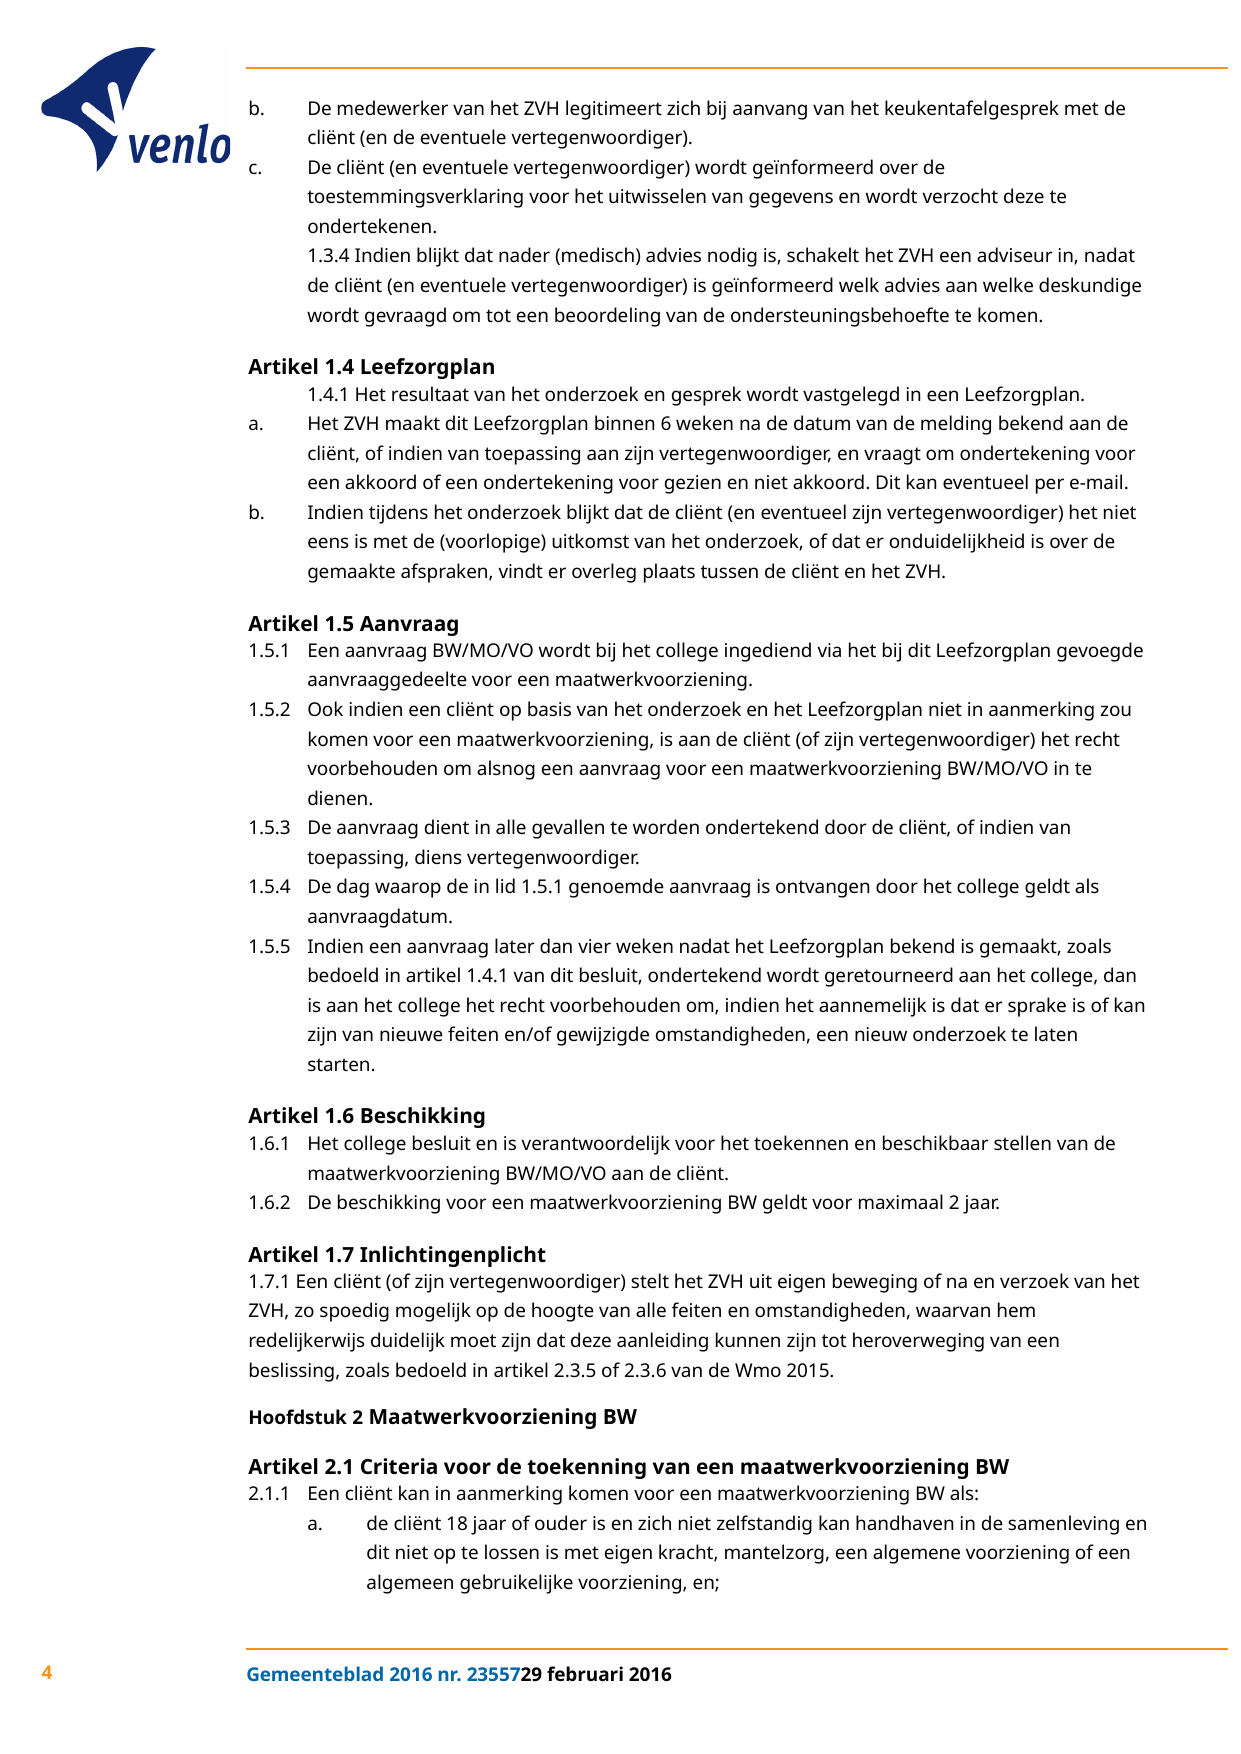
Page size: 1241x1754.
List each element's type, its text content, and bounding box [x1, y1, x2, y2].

text Hoofdstuk 2 Maatwerkvoorziening BW [248, 1402, 1152, 1431]
list Ook indien een cliënt op basis van het onderzoek en het Leefzorgplan niet in aanmerking zou komen voor een maatwerkvoorziening, is aan de cliënt (of zijn vertegenwoordiger) het recht voorbehouden om alsnog een aanvraag voor een maatwerkvoorziening BW/MO/VO in te dienen. [248, 696, 1152, 811]
list de cliënt 18 jaar of ouder is en zich niet zelfstandig kan handhaven in de samenleving en dit niet op te lossen is met eigen kracht, mantelzorg, een algemene voorziening of een algemeen gebruikelijke voorziening, en; [307, 1510, 1152, 1595]
list Een aanvraag BW/MO/VO wordt bij het college ingediend via het bij dit Leefzorgplan gevoegde aanvraaggedeelte voor een maatwerkvoorziening. [248, 637, 1152, 692]
list 1.4.1 Het resultaat van het onderzoek en gesprek wordt vastgelegd in een Leefzorgplan. [248, 381, 1152, 406]
list Indien een aanvraag later dan vier weken nadat het Leefzorgplan bekend is gemaakt, zoals bedoeld in artikel 1.4.1 van dit besluit, ondertekend wordt geretourneerd aan het college, dan is aan het college het recht voorbehouden om, indien het aannemelijk is dat er sprake is of kan zijn van nieuwe feiten en/of gewijzigde omstandigheden, een nieuw onderzoek te laten starten. [248, 933, 1152, 1077]
picture [41, 47, 231, 172]
list De medewerker van het ZVH legitimeert zich bij aanvang van het keukentafelgesprek met de cliënt (en de eventuele vertegenwoordiger). [248, 95, 1152, 150]
list De aanvraag dient in alle gevallen te worden ondertekend door de cliënt, of indien van toepassing, diens vertegenwoordiger. [248, 814, 1152, 870]
list De dag waarop de in lid 1.5.1 genoemde aanvraag is ontvangen door het college geldt als aanvraagdatum. [248, 874, 1152, 929]
text Artikel 1.7 Inlichtingenplicht [248, 1240, 1152, 1268]
list Indien tijdens het onderzoek blijkt dat de cliënt (en eventueel zijn vertegenwoordiger) het niet eens is met de (voorlopige) uitkomst van het onderzoek, of dat er onduidelijkheid is over de gemaakte afspraken, vindt er overleg plaats tussen de cliënt en het ZVH. [248, 499, 1152, 584]
text Artikel 1.4 Leefzorgplan [248, 352, 1152, 381]
list Een cliënt kan in aanmerking komen voor een maatwerkvoorziening BW als: [248, 1480, 1152, 1506]
text Artikel 1.5 Aanvraag [248, 609, 1152, 637]
list De cliënt (en eventuele vertegenwoordiger) wordt geïnformeerd over de toestemmingsverklaring voor het uitwisselen van gegevens en wordt verzocht deze te ondertekenen. [248, 154, 1152, 239]
list Het college besluit en is verantwoordelijk voor het toekennen en beschikbaar stellen van de maatwerkvoorziening BW/MO/VO aan de cliënt. [248, 1130, 1152, 1185]
list De beschikking voor een maatwerkvoorziening BW geldt voor maximaal 2 jaar. [248, 1189, 1152, 1215]
list 1.3.4 Indien blijkt dat nader (medisch) advies nodig is, schakelt het ZVH een adviseur in, nadat de cliënt (en eventuele vertegenwoordiger) is geïnformeerd welk advies aan welke deskundige wordt gevraagd om tot een beoordeling van de ondersteuningsbehoefte te komen. [248, 243, 1152, 328]
text 1.7.1 Een cliënt (of zijn vertegenwoordiger) stelt het ZVH uit eigen beweging of na en verzoek van het ZVH, zo spoedig mogelijk op de hoogte van alle feiten en omstandigheden, waarvan hem redelijkerwijs duidelijk moet zijn dat deze aanleiding kunnen zijn tot heroverweging van een beslissing, zoals bedoeld in artikel 2.3.5 of 2.3.6 van de Wmo 2015. [248, 1268, 1152, 1383]
list Het ZVH maakt dit Leefzorgplan binnen 6 weken na de datum van de melding bekend aan de cliënt, of indien van toepassing aan zijn vertegenwoordiger, en vraagt om ondertekening voor een akkoord of een ondertekening voor gezien en niet akkoord. Dit kan eventueel per e-mail. [248, 410, 1152, 495]
text Artikel 2.1 Criteria voor de toekenning van een maatwerkvoorziening BW [248, 1452, 1152, 1480]
text Artikel 1.6 Beschikking [248, 1102, 1152, 1130]
